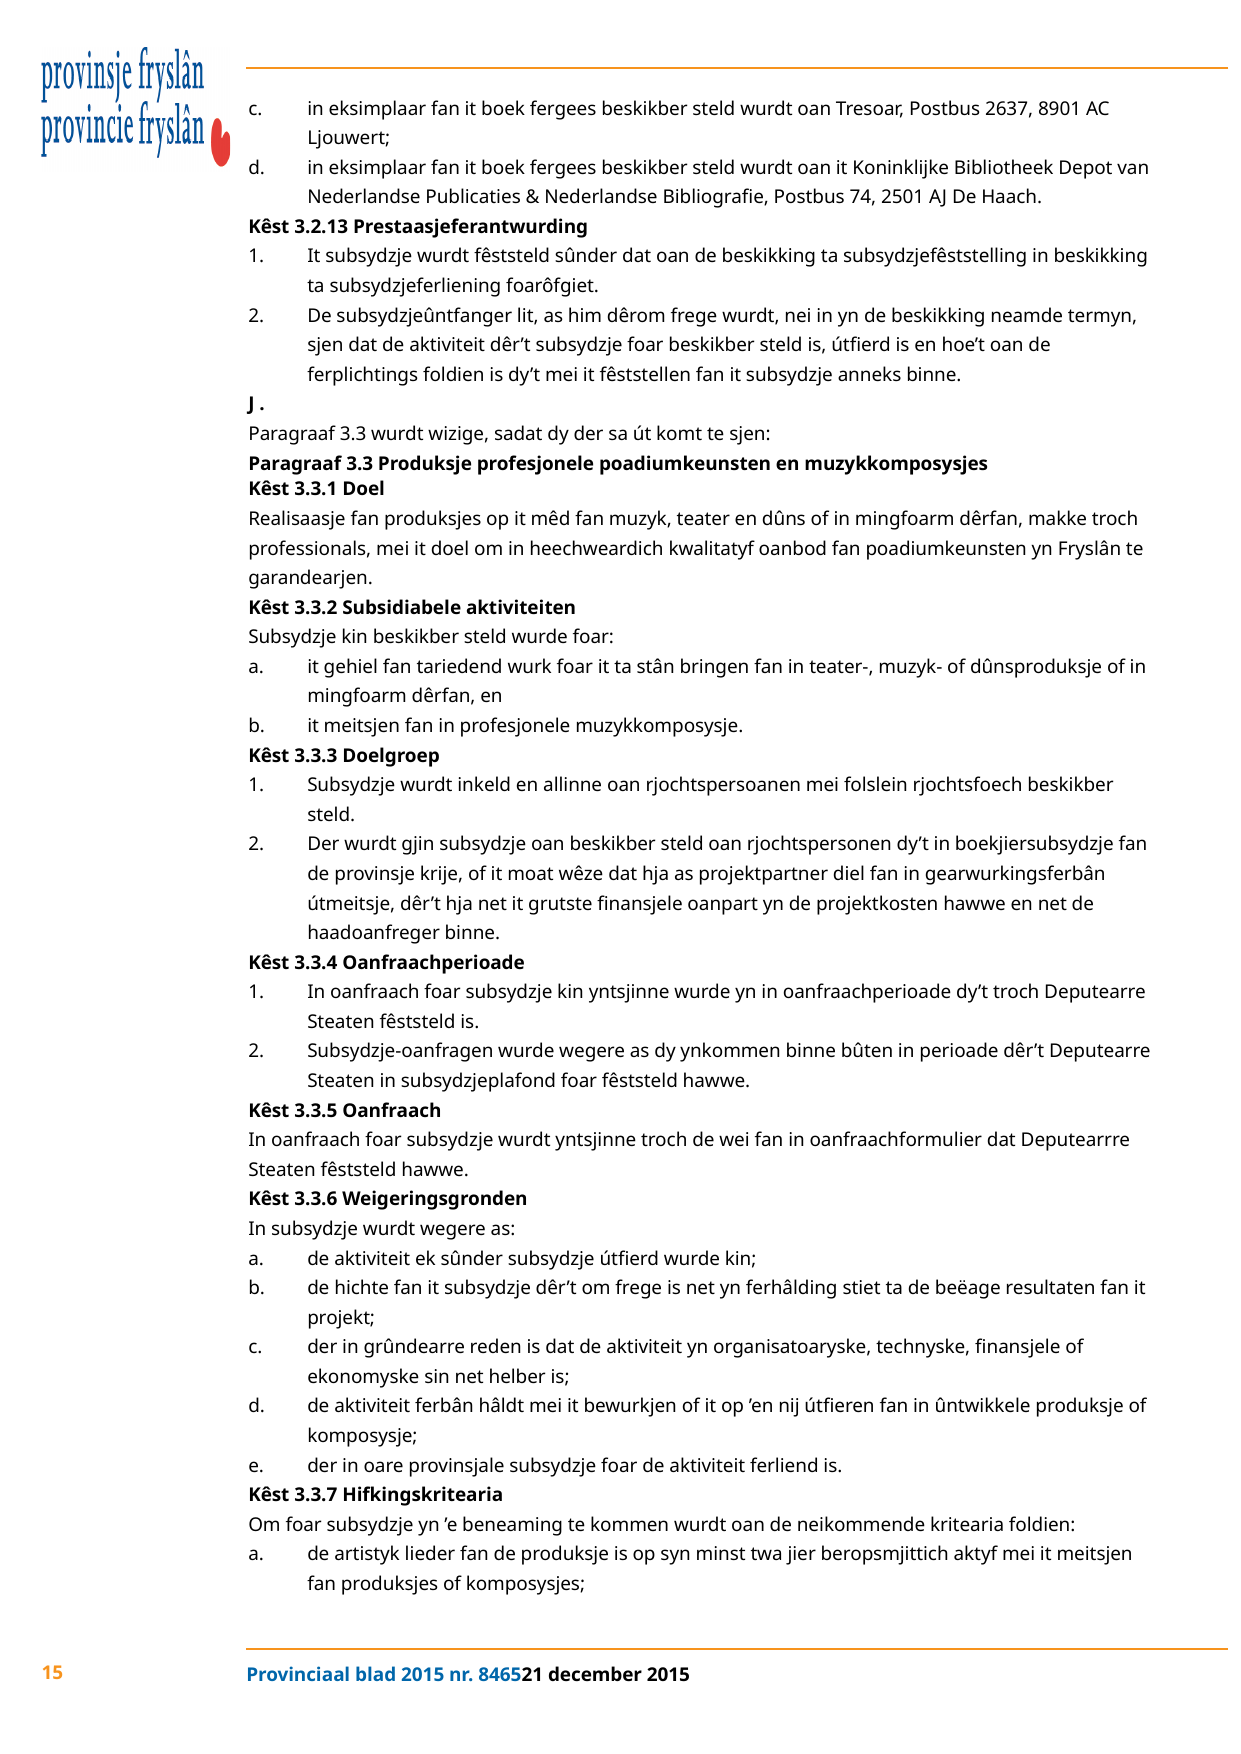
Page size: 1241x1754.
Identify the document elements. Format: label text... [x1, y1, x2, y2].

text In oanfraach foar subsydzje wurdt yntsjinne troch de wei fan in oanfraachformulier dat Deputearrre Steaten fêststeld hawwe. [248, 1126, 1152, 1182]
text Kêst 3.3.7 Hifkingskritearia [248, 1481, 1152, 1507]
list it gehiel fan tariedend wurk foar it ta stân bringen fan in teater-, muzyk- of dûnsproduksje of in mingfoarm dêrfan, en [248, 653, 1152, 708]
text In subsydzje wurdt wegere as: [248, 1215, 1152, 1241]
text Om foar subsydzje yn ’e beneaming te kommen wurdt oan de neikommende kritearia foldien: [248, 1511, 1152, 1537]
list de hichte fan it subsydzje dêr’t om frege is net yn ferhâlding stiet ta de beëage resultaten fan it projekt; [248, 1274, 1152, 1329]
list de artistyk lieder fan de produksje is op syn minst twa jier beropsmjittich aktyf mei it meitsjen fan produksjes of komposysjes; [248, 1541, 1152, 1596]
list In oanfraach foar subsydzje kin yntsjinne wurde yn in oanfraachperioade dy’t troch Deputearre Steaten fêststeld is. [248, 978, 1152, 1034]
list in eksimplaar fan it boek fergees beskikber steld wurdt oan Tresoar, Postbus 2637, 8901 AC Ljouwert; [248, 95, 1152, 150]
text Kêst 3.3.4 Oanfraachperioade [248, 949, 1152, 974]
list it meitsjen fan in profesjonele muzykkomposysje. [248, 712, 1152, 738]
text Subsydzje kin beskikber steld wurde foar: [248, 623, 1152, 649]
text Realisaasje fan produksjes op it mêd fan muzyk, teater en dûns of in mingfoarm dêrfan, makke troch professionals, mei it doel om in heechweardich kwalitatyf oanbod fan poadiumkeunsten yn Fryslân te garandearjen. [248, 505, 1152, 590]
list De subsydzjeûntfanger lit, as him dêrom frege wurdt, nei in yn de beskikking neamde termyn, sjen dat de aktiviteit dêr’t subsydzje foar beskikber steld is, útfierd is en hoe’t oan de ferplichtings foldien is dy’t mei it fêststellen fan it subsydzje anneks binne. [248, 302, 1152, 387]
text Kêst 3.3.1 Doel [248, 476, 1152, 501]
text Kêst 3.3.6 Weigeringsgronden [248, 1186, 1152, 1211]
text Paragraaf 3.3 wurdt wizige, sadat dy der sa út komt te sjen: [248, 420, 1152, 446]
list It subsydzje wurdt fêststeld sûnder dat oan de beskikking ta subsydzjefêststelling in beskikking ta subsydzjeferliening foarôfgiet. [248, 243, 1152, 298]
text Kêst 3.2.13 Prestaasjeferantwurding [248, 213, 1152, 239]
list der in grûndearre reden is dat de aktiviteit yn organisatoaryske, technyske, finansjele of ekonomyske sin net helber is; [248, 1333, 1152, 1389]
text Kêst 3.3.3 Doelgroep [248, 742, 1152, 767]
list Der wurdt gjin subsydzje oan beskikber steld oan rjochtspersonen dy’t in boekjiersubsydzje fan de provinsje krije, of it moat wêze dat hja as projektpartner diel fan in gearwurkingsferbân útmeitsje, dêr’t hja net it grutste finansjele oanpart yn de projektkosten hawwe en net de haadoanfreger binne. [248, 831, 1152, 945]
list in eksimplaar fan it boek fergees beskikber steld wurdt oan it Koninklijke Bibliotheek Depot van Nederlandse Publicaties & Nederlandse Bibliografie, Postbus 74, 2501 AJ De Haach. [248, 154, 1152, 209]
text Kêst 3.3.2 Subsidiabele aktiviteiten [248, 594, 1152, 619]
text Paragraaf 3.3 Produksje profesjonele poadiumkeunsten en muzykkomposysjes [248, 450, 1152, 476]
list der in oare provinsjale subsydzje foar de aktiviteit ferliend is. [248, 1452, 1152, 1477]
list Subsydzje-oanfragen wurde wegere as dy ynkommen binne bûten in perioade dêr’t Deputearre Steaten in subsydzjeplafond foar fêststeld hawwe. [248, 1038, 1152, 1093]
text Kêst 3.3.5 Oanfraach [248, 1097, 1152, 1122]
list Subsydzje wurdt inkeld en allinne oan rjochtspersoanen mei folslein rjochtsfoech beskikber steld. [248, 771, 1152, 827]
list de aktiviteit ek sûnder subsydzje útfierd wurde kin; [248, 1245, 1152, 1270]
text J . [248, 391, 1152, 416]
picture [41, 47, 231, 172]
list de aktiviteit ferbân hâldt mei it bewurkjen of it op ’en nij útfieren fan in ûntwikkele produksje of komposysje; [248, 1393, 1152, 1448]
